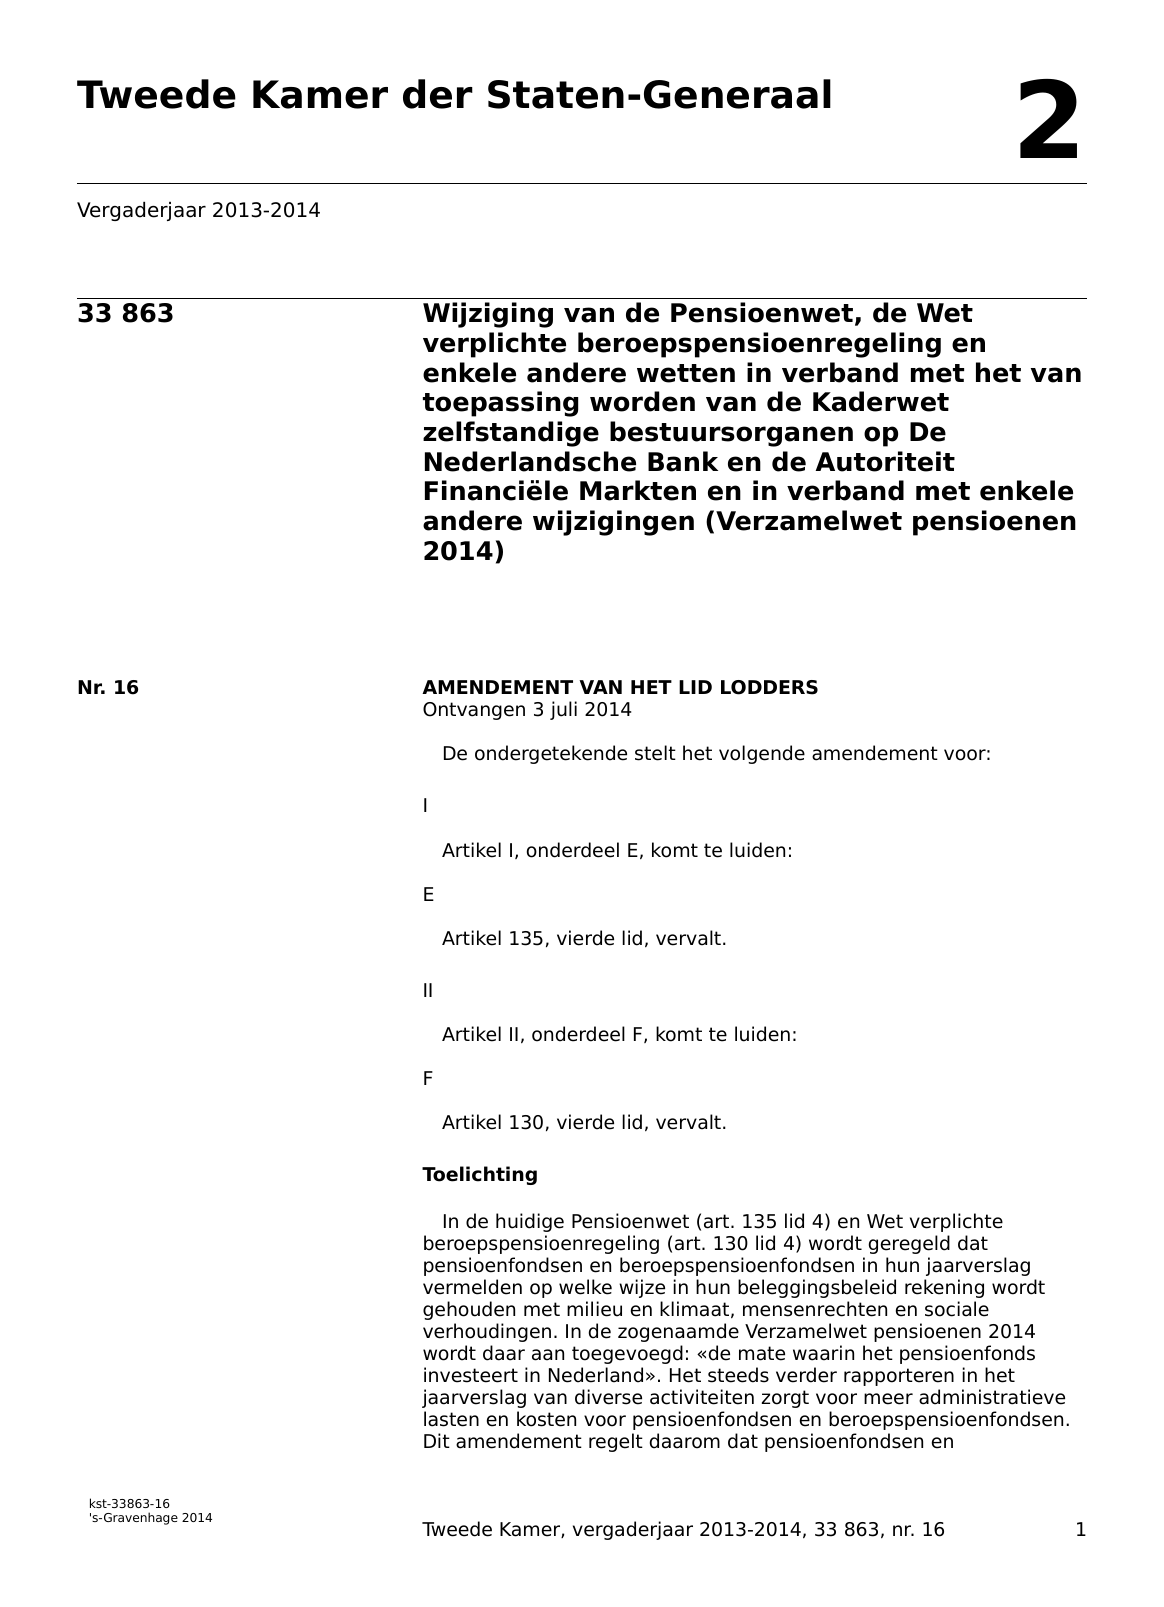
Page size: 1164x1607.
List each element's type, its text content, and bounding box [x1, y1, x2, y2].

text F [422, 1068, 1087, 1090]
table_header 2 [886, 59, 1087, 183]
subtitle 33 863 Wijziging van de Pensioenwet, de Wet verplichte beroepspensioenregeling en enkele andere wetten in verband met het van toepassing worden van de Kaderwet zelfstandige bestuursorganen op De Nederlandsche Bank en de Autoriteit Financiële Markten en in verband met enkele andere wijzigingen (Verzamelwet pensioenen 2014) [77, 299, 1087, 566]
text Ontvangen 3 juli 2014 [422, 699, 1087, 721]
text kst-33863-16 [88, 1497, 323, 1511]
subtitle II [422, 980, 1087, 1002]
text Artikel 135, vierde lid, vervalt. [422, 928, 1087, 950]
text In de huidige Pensioenwet (art. 135 lid 4) en Wet verplichte beroepspensioenregeling (art. 130 lid 4) wordt geregeld dat pensioenfondsen en beroepspensioenfondsen in hun jaarverslag vermelden op welke wijze in hun beleggingsbeleid rekening wordt gehouden met milieu en klimaat, mensenrechten en sociale verhoudingen. In de zogenaamde Verzamelwet pensioenen 2014 wordt daar aan toegevoegd: «de mate waarin het pensioenfonds investeert in Nederland». Het steeds verder rapporteren in het jaarverslag van diverse activiteiten zorgt voor meer administratieve lasten en kosten voor pensioenfondsen en beroepspensioenfondsen. Dit amendement regelt daarom dat pensioenfondsen en [422, 1211, 1087, 1453]
text Artikel I, onderdeel E, komt te luiden: [422, 839, 1087, 861]
text Artikel II, onderdeel F, komt te luiden: [422, 1024, 1087, 1046]
table_header Tweede Kamer der Staten-Generaal [77, 59, 886, 183]
text De ondergetekende stelt het volgende amendement voor: [422, 743, 1087, 765]
subtitle Toelichting [422, 1164, 1087, 1186]
text 's-Gravenhage 2014 [88, 1511, 323, 1525]
subtitle Nr. 16 AMENDEMENT VAN HET LID LODDERS [77, 677, 1087, 699]
text Artikel 130, vierde lid, vervalt. [422, 1112, 1087, 1134]
table_cell Vergaderjaar 2013-2014 [77, 184, 1087, 298]
subtitle I [422, 795, 1087, 817]
text E [422, 884, 1087, 906]
